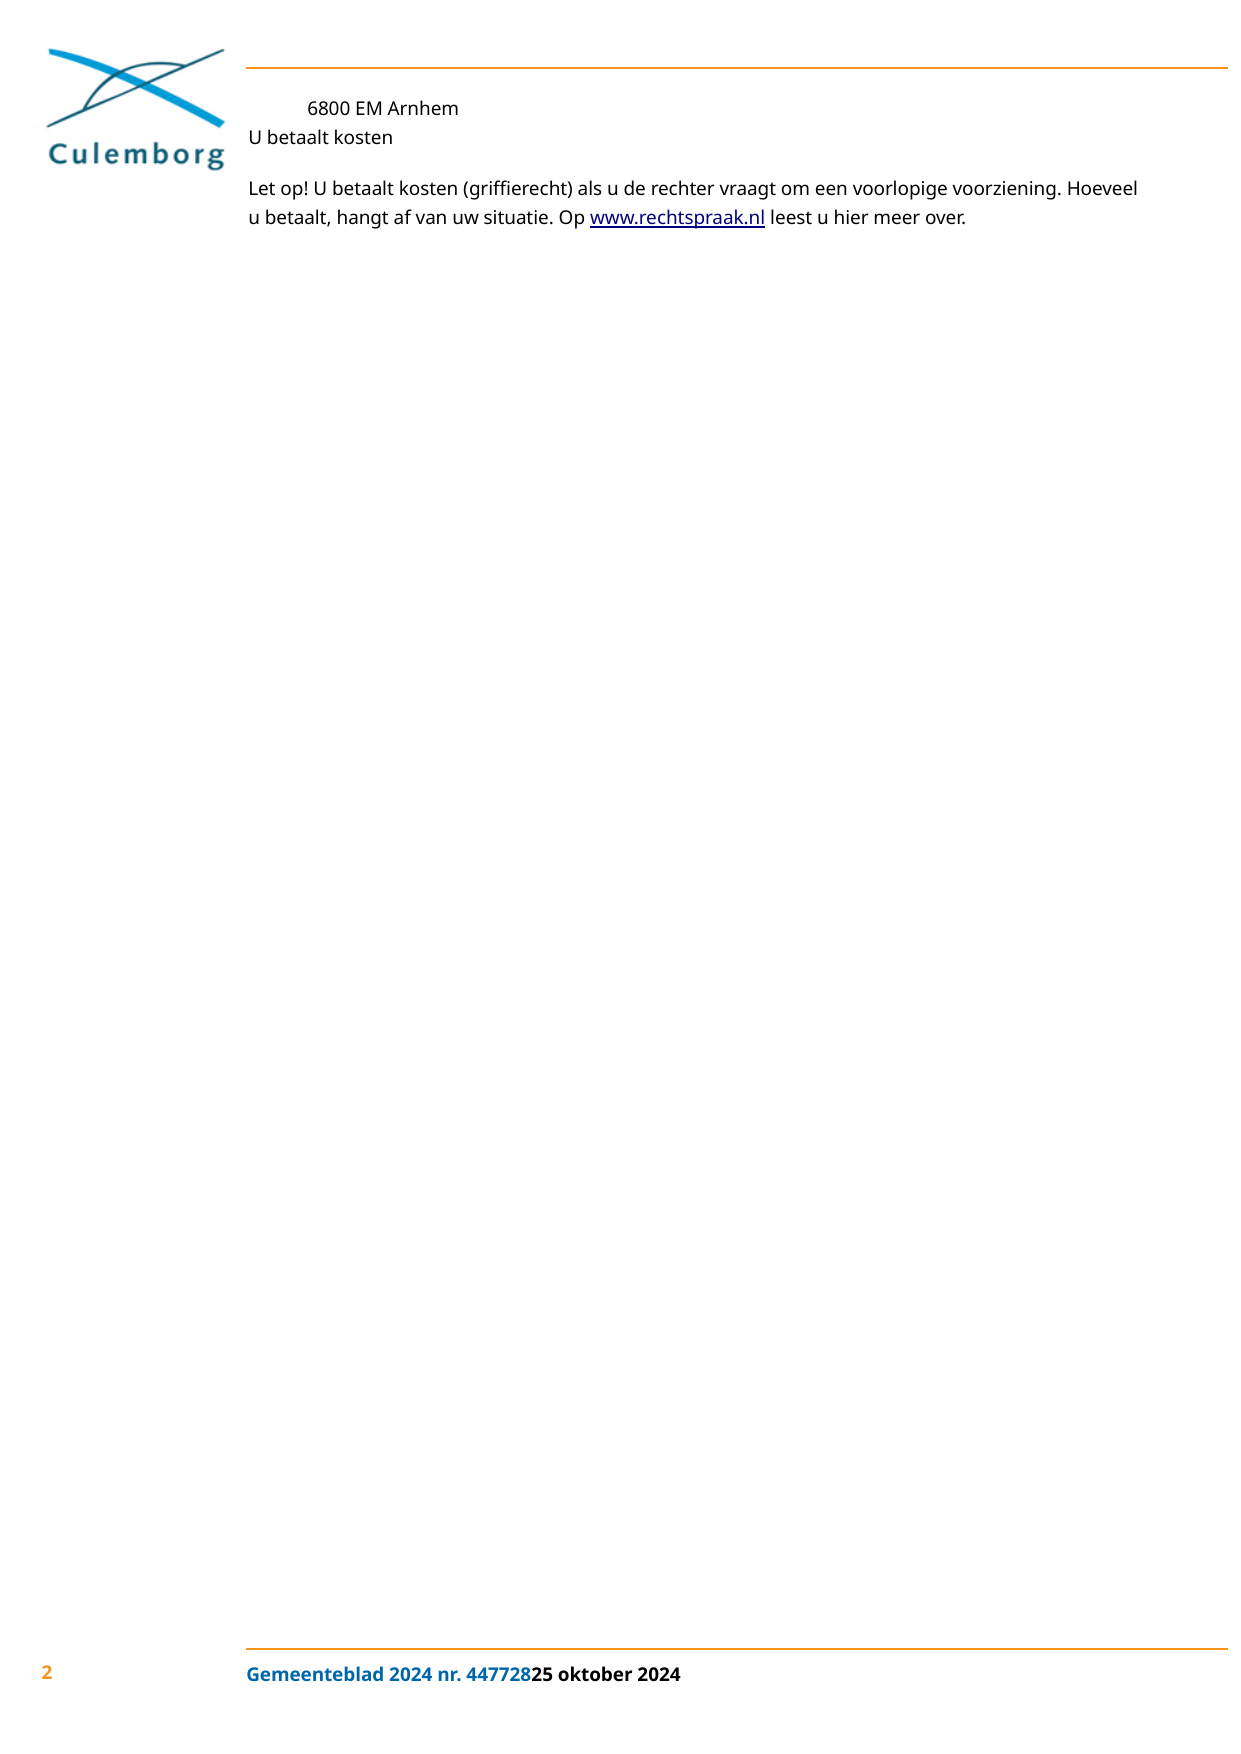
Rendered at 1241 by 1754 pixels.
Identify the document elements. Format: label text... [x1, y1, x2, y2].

picture [41, 47, 231, 172]
list 6800 EM Arnhem [248, 95, 1152, 121]
text U betaalt kosten [248, 124, 1152, 150]
text Let op! U betaalt kosten (griffierecht) als u de rechter vraagt om een voorlopige voorziening. Hoeveel u betaalt, hangt af van uw situatie. Op www.rechtspraak.nl leest u hier meer over. [248, 175, 1152, 230]
